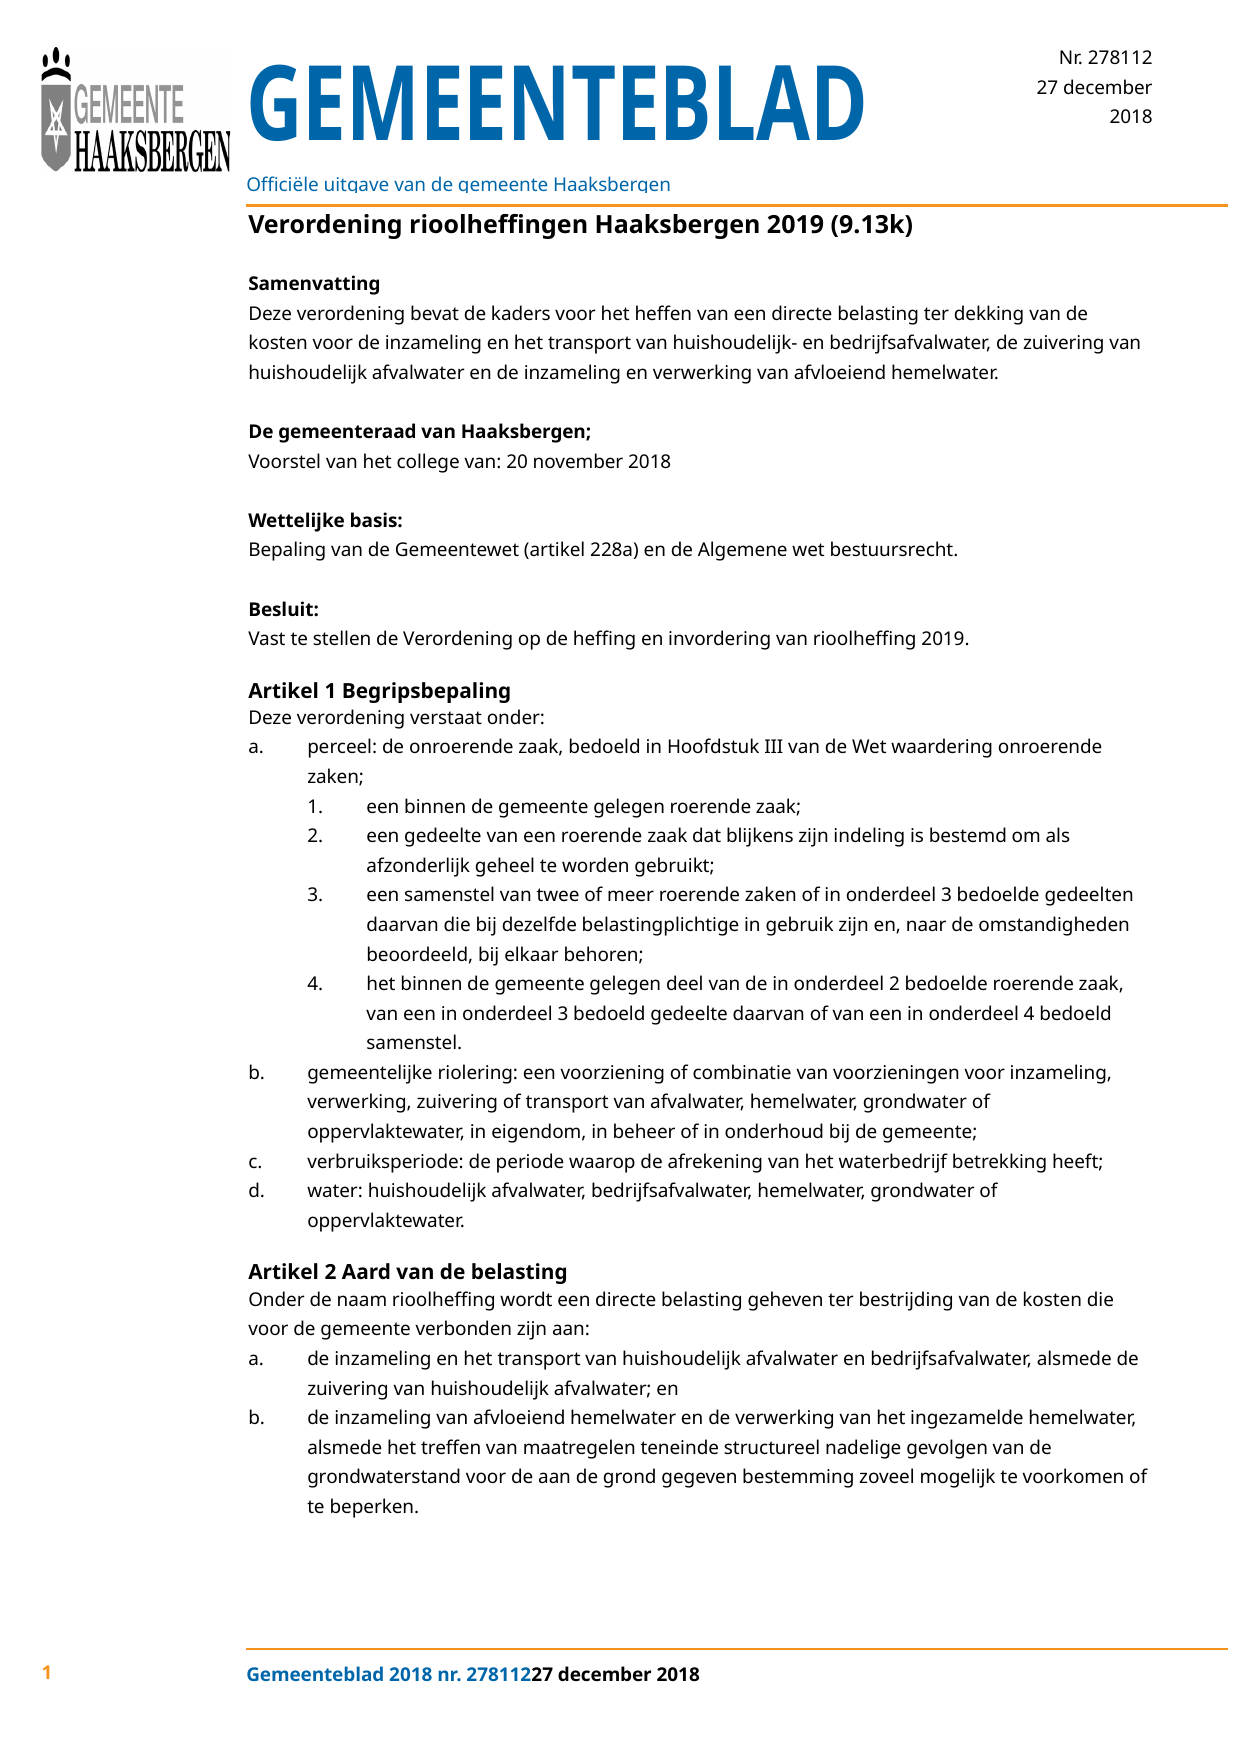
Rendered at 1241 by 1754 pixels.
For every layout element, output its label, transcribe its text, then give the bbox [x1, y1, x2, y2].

text Vast te stellen de Verordening op de heffing en invordering van rioolheffing 2019. [248, 625, 1152, 651]
list de inzameling van afvloeiend hemelwater en de verwerking van het ingezamelde hemelwater, alsmede het treffen van maatregelen teneinde structureel nadelige gevolgen van de grondwaterstand voor de aan de grond gegeven bestemming zoveel mogelijk te voorkomen of te beperken. [248, 1404, 1152, 1519]
text Onder de naam rioolheffing wordt een directe belasting geheven ter bestrijding van de kosten die voor de gemeente verbonden zijn aan: [248, 1286, 1152, 1341]
list gemeentelijke riolering: een voorziening of combinatie van voorzieningen voor inzameling, verwerking, zuivering of transport van afvalwater, hemelwater, grondwater of oppervlaktewater, in eigendom, in beheer of in onderhoud bij de gemeente; [248, 1059, 1152, 1144]
text Bepaling van de Gemeentewet (artikel 228a) en de Algemene wet bestuursrecht. [248, 537, 1152, 562]
text Voorstel van het college van: 20 november 2018 [248, 448, 1152, 473]
text Artikel 1 Begripsbepaling [248, 676, 1152, 704]
text Wettelijke basis: [248, 507, 1152, 533]
text Artikel 2 Aard van de belasting [248, 1257, 1152, 1286]
text Verordening rioolheffingen Haaksbergen 2019 (9.13k) [248, 207, 1152, 241]
list een binnen de gemeente gelegen roerende zaak; [307, 793, 1152, 819]
list de inzameling en het transport van huishoudelijk afvalwater en bedrijfsafvalwater, alsmede de zuivering van huishoudelijk afvalwater; en [248, 1345, 1152, 1400]
list het binnen de gemeente gelegen deel van de in onderdeel 2 bedoelde roerende zaak, van een in onderdeel 3 bedoeld gedeelte daarvan of van een in onderdeel 4 bedoeld samenstel. [307, 970, 1152, 1055]
text Besluit: [248, 596, 1152, 621]
picture [41, 47, 231, 172]
list een gedeelte van een roerende zaak dat blijkens zijn indeling is bestemd om als afzonderlijk geheel te worden gebruikt; [307, 822, 1152, 878]
list verbruiksperiode: de periode waarop de afrekening van het waterbedrijf betrekking heeft; [248, 1148, 1152, 1174]
list perceel: de onroerende zaak, bedoeld in Hoofdstuk III van de Wet waardering onroerende zaken; [248, 734, 1152, 789]
text Samenvatting [248, 270, 1152, 296]
list een samenstel van twee of meer roerende zaken of in onderdeel 3 bedoelde gedeelten daarvan die bij dezelfde belastingplichtige in gebruik zijn en, naar de omstandigheden beoordeeld, bij elkaar behoren; [307, 882, 1152, 967]
text De gemeenteraad van Haaksbergen; [248, 418, 1152, 444]
text Deze verordening verstaat onder: [248, 704, 1152, 730]
text Deze verordening bevat de kaders voor het heffen van een directe belasting ter dekking van de kosten voor de inzameling en het transport van huishoudelijk- en bedrijfsafvalwater, de zuivering van huishoudelijk afvalwater en de inzameling en verwerking van afvloeiend hemelwater. [248, 300, 1152, 385]
list water: huishoudelijk afvalwater, bedrijfsafvalwater, hemelwater, grondwater of oppervlaktewater. [248, 1177, 1152, 1233]
